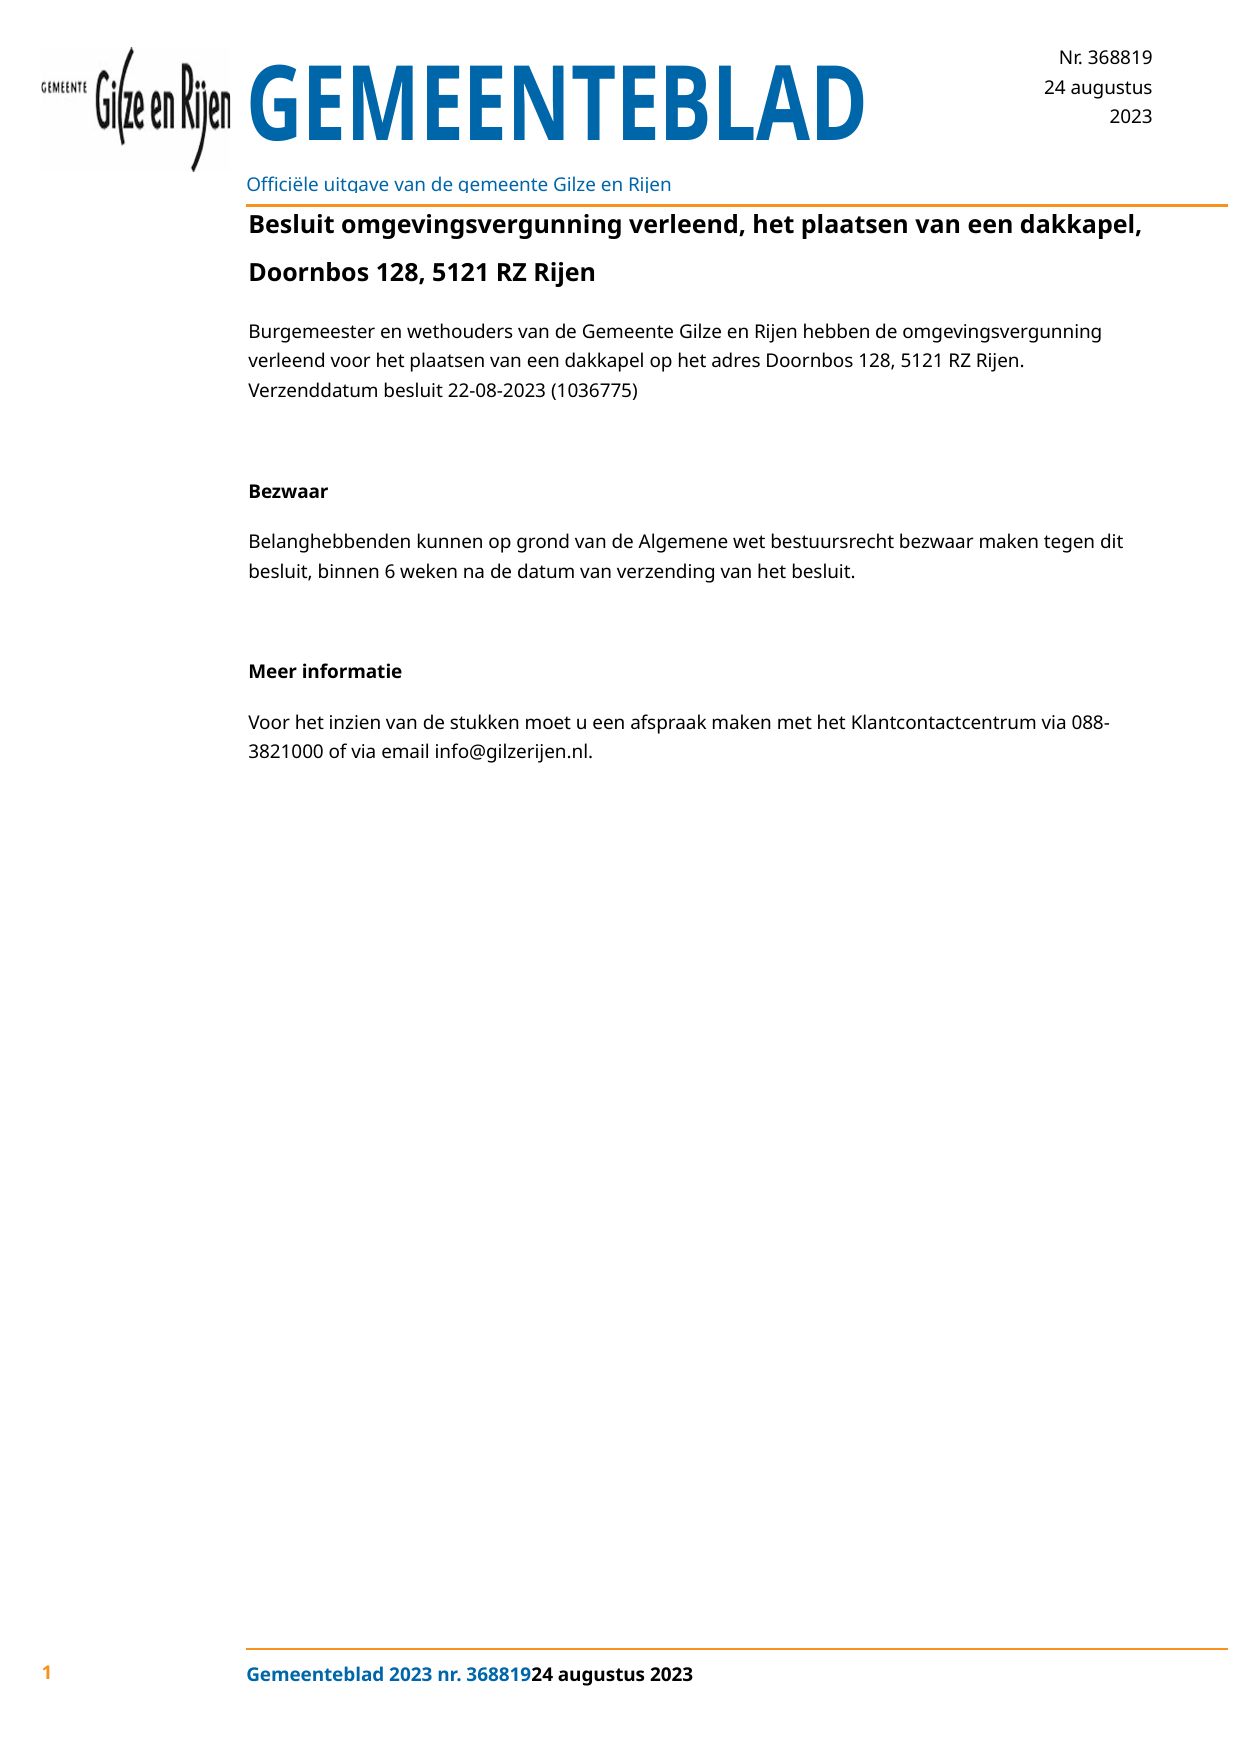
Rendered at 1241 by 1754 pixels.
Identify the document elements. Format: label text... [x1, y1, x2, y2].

text Bezwaar [248, 478, 1152, 504]
text Burgemeester en wethouders van de Gemeente Gilze en Rijen hebben de omgevingsvergunning verleend voor het plaatsen van een dakkapel op het adres Doornbos 128, 5121 RZ Rijen. Verzenddatum besluit 22-08-2023 (1036775) [248, 318, 1152, 403]
picture [41, 47, 231, 172]
text Meer informatie [248, 659, 1152, 684]
text Besluit omgevingsvergunning verleend, het plaatsen van een dakkapel, Doornbos 128, 5121 RZ Rijen [248, 207, 1152, 288]
text Voor het inzien van de stukken moet u een afspraak maken met het Klantcontactcentrum via 088-3821000 of via email info@gilzerijen.nl. [248, 709, 1152, 764]
text Belanghebbenden kunnen op grond van de Algemene wet bestuursrecht bezwaar maken tegen dit besluit, binnen 6 weken na de datum van verzending van het besluit. [248, 528, 1152, 584]
